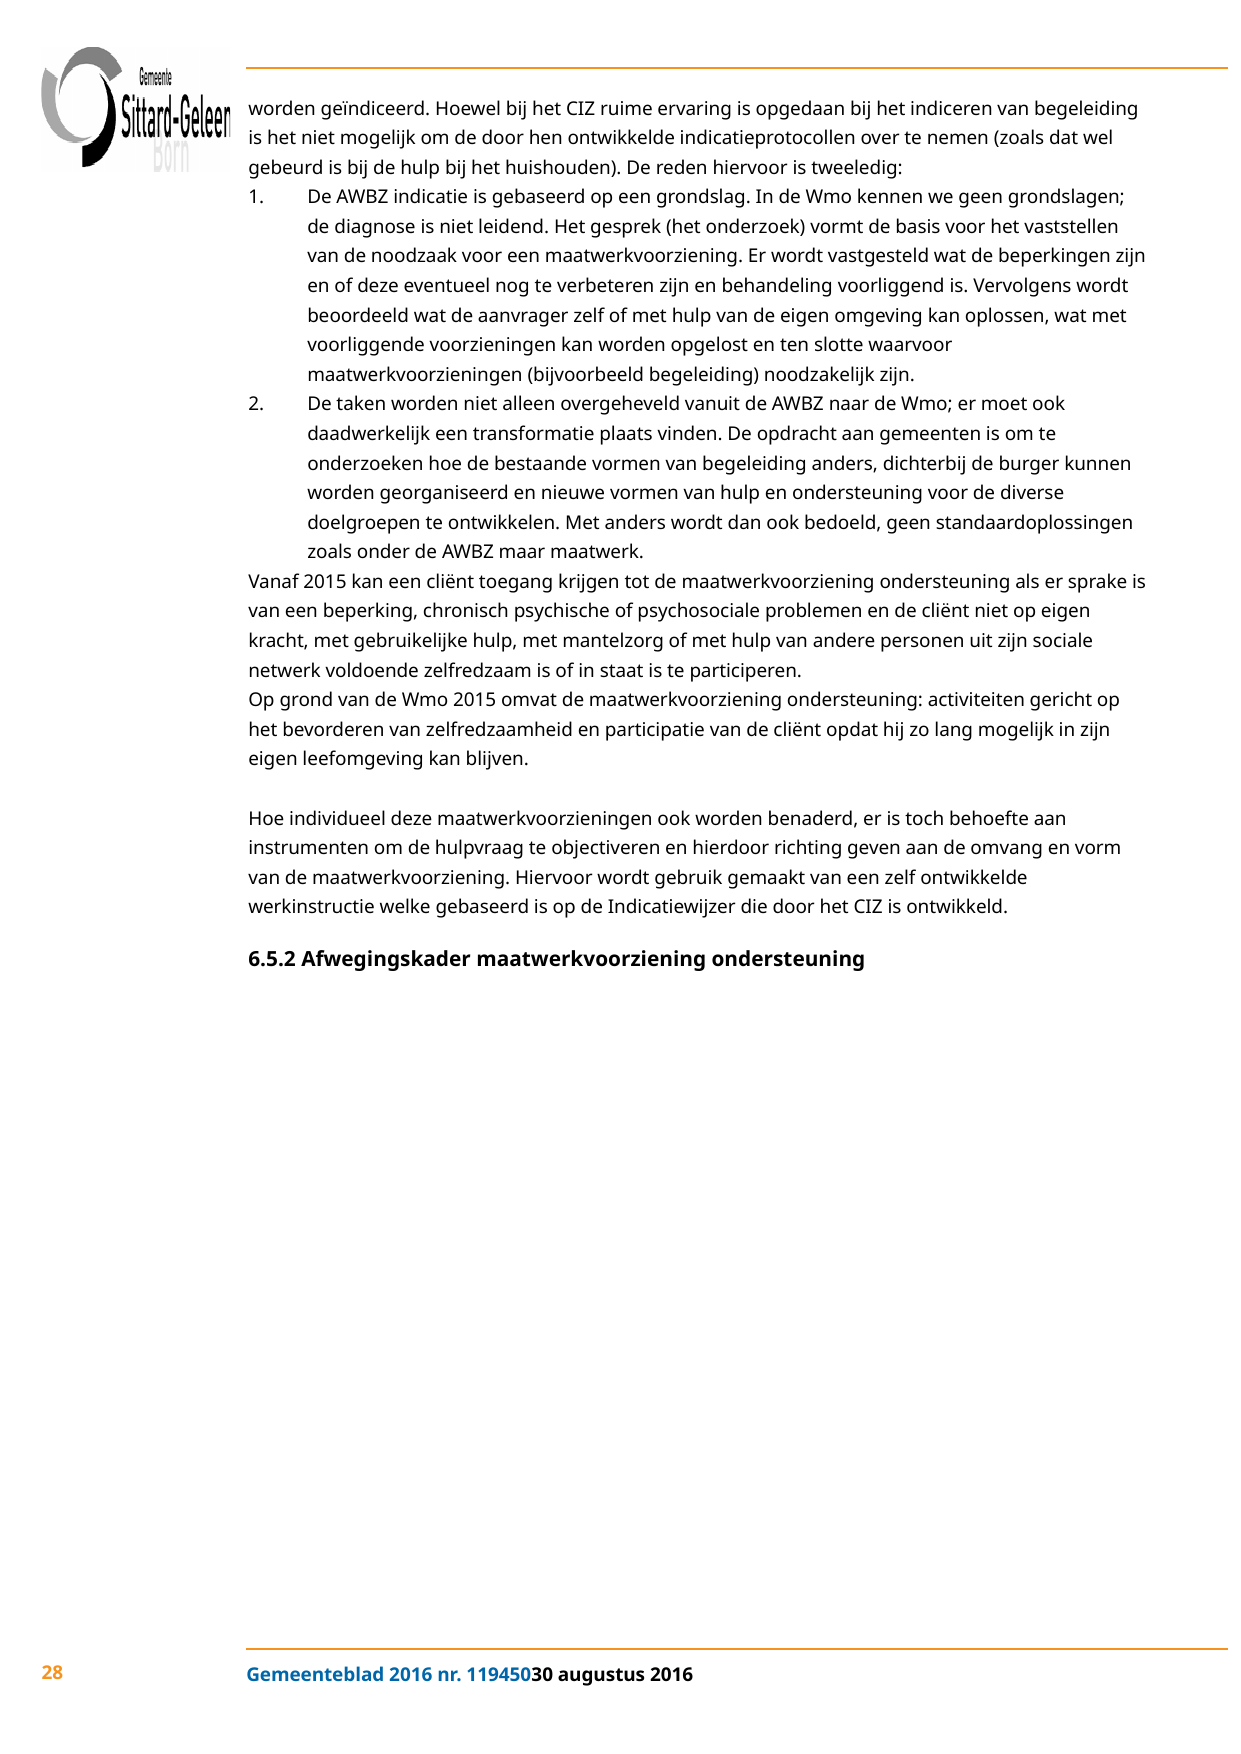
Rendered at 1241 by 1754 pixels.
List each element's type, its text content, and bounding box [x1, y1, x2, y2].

picture [41, 47, 231, 172]
text 6.5.2 Afwegingskader maatwerkvoorziening ondersteuning [248, 944, 1152, 972]
text Hoe individueel deze maatwerkvoorzieningen ook worden benaderd, er is toch behoefte aan instrumenten om de hulpvraag te objectiveren en hierdoor richting geven aan de omvang en vorm van de maatwerkvoorziening. Hiervoor wordt gebruik gemaakt van een zelf ontwikkelde werkinstructie welke gebaseerd is op de Indicatiewijzer die door het CIZ is ontwikkeld. [248, 805, 1152, 919]
text worden geïndiceerd. Hoewel bij het CIZ ruime ervaring is opgedaan bij het indiceren van begeleiding is het niet mogelijk om de door hen ontwikkelde indicatieprotocollen over te nemen (zoals dat wel gebeurd is bij de hulp bij het huishouden). De reden hiervoor is tweeledig: [248, 95, 1152, 180]
list De AWBZ indicatie is gebaseerd op een grondslag. In de Wmo kennen we geen grondslagen; de diagnose is niet leidend. Het gesprek (het onderzoek) vormt de basis voor het vaststellen van de noodzaak voor een maatwerkvoorziening. Er wordt vastgesteld wat de beperkingen zijn en of deze eventueel nog te verbeteren zijn en behandeling voorliggend is. Vervolgens wordt beoordeeld wat de aanvrager zelf of met hulp van de eigen omgeving kan oplossen, wat met voorliggende voorzieningen kan worden opgelost en ten slotte waarvoor maatwerkvoorzieningen (bijvoorbeeld begeleiding) noodzakelijk zijn. [248, 183, 1152, 387]
list De taken worden niet alleen overgeheveld vanuit de AWBZ naar de Wmo; er moet ook daadwerkelijk een transformatie plaats vinden. De opdracht aan gemeenten is om te onderzoeken hoe de bestaande vormen van begeleiding anders, dichterbij de burger kunnen worden georganiseerd en nieuwe vormen van hulp en ondersteuning voor de diverse doelgroepen te ontwikkelen. Met anders wordt dan ook bedoeld, geen standaardoplossingen zoals onder de AWBZ maar maatwerk. [248, 391, 1152, 564]
text Vanaf 2015 kan een cliënt toegang krijgen tot de maatwerkvoorziening ondersteuning als er sprake is van een beperking, chronisch psychische of psychosociale problemen en de cliënt niet op eigen kracht, met gebruikelijke hulp, met mantelzorg of met hulp van andere personen uit zijn sociale netwerk voldoende zelfredzaam is of in staat is te participeren. [248, 568, 1152, 683]
text Op grond van de Wmo 2015 omvat de maatwerkvoorziening ondersteuning: activiteiten gericht op het bevorderen van zelfredzaamheid en participatie van de cliënt opdat hij zo lang mogelijk in zijn eigen leefomgeving kan blijven. [248, 686, 1152, 771]
